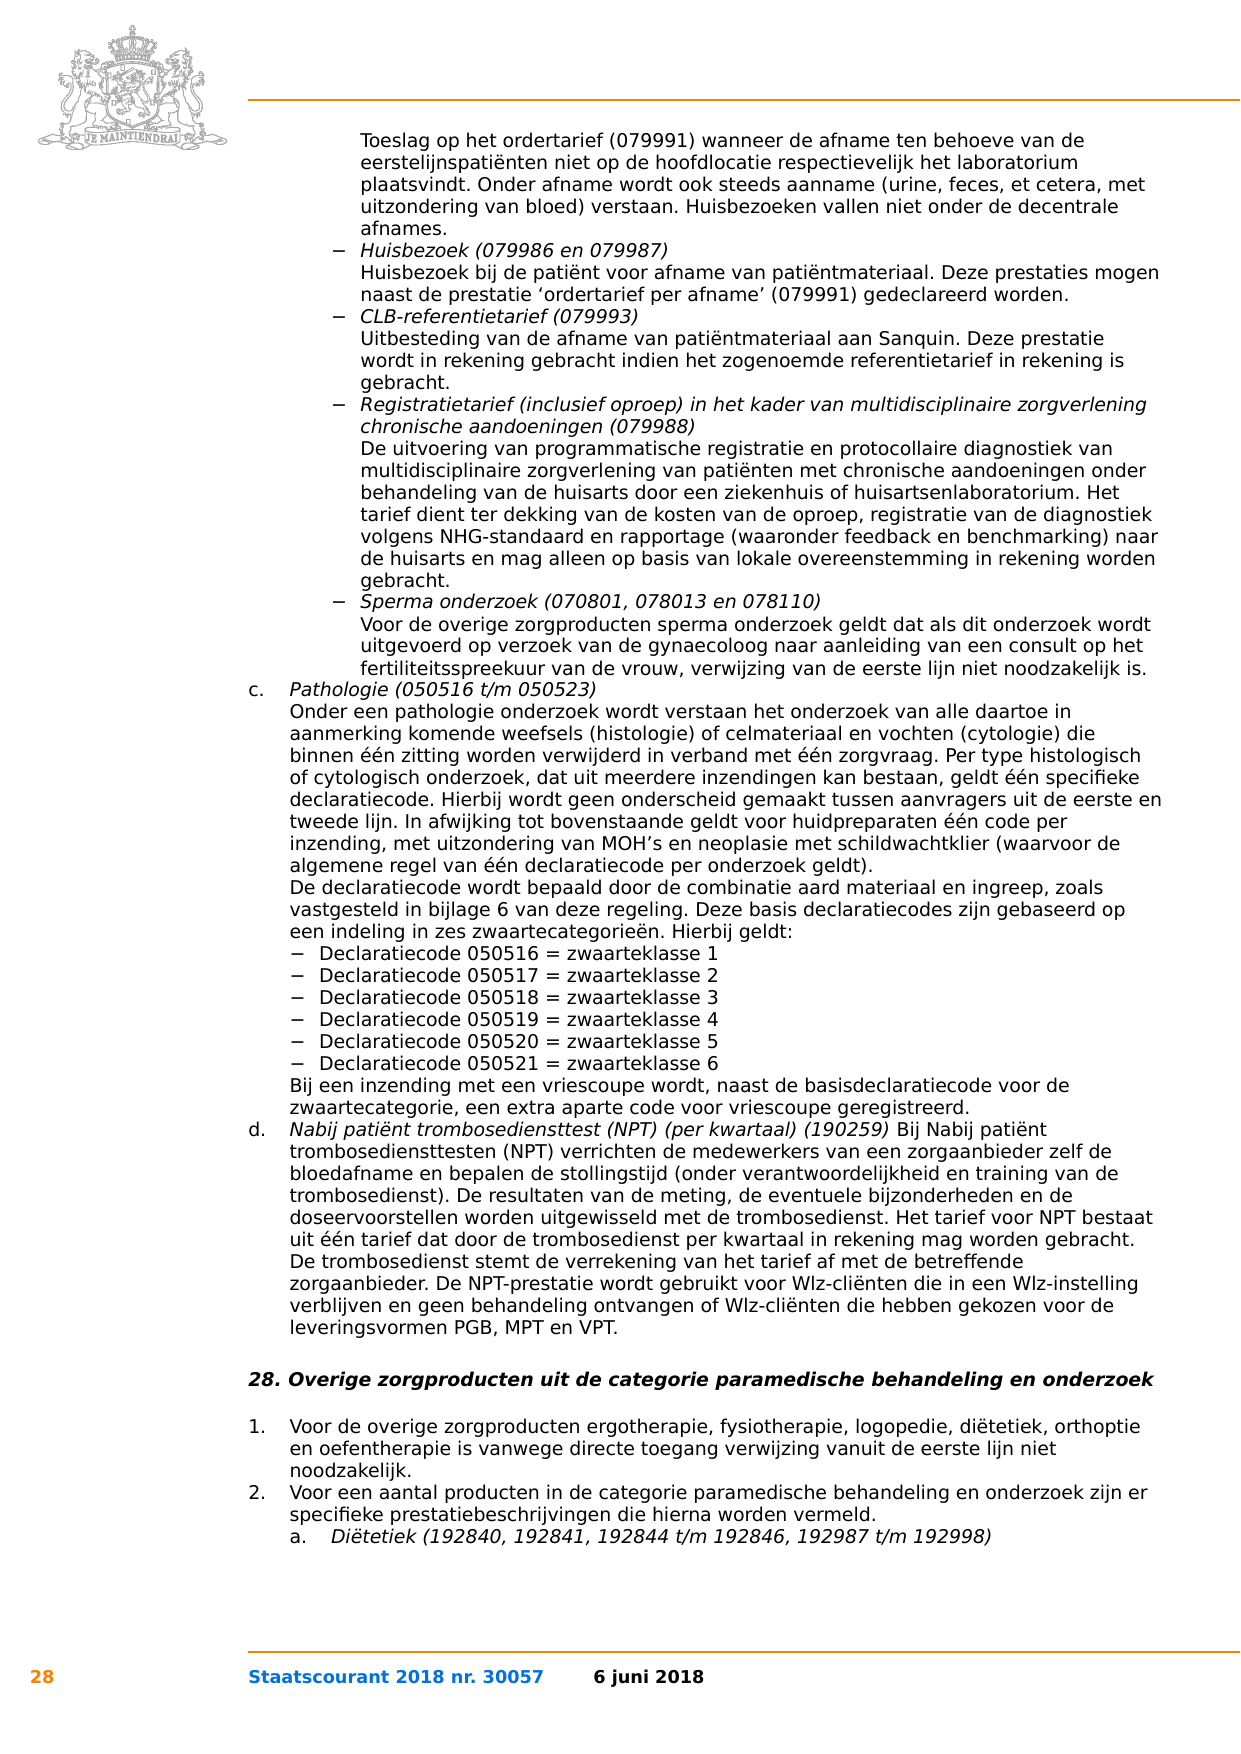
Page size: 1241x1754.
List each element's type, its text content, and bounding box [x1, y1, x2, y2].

text Bij een inzending met een vriescoupe wordt, naast de basisdeclaratiecode voor de zwaartecategorie, een extra aparte code voor vriescoupe geregistreerd. [289, 1075, 1163, 1119]
text 1. Voor de overige zorgproducten ergotherapie, fysiotherapie, logopedie, diëtetiek, orthoptie en oefentherapie is vanwege directe toegang verwijzing vanuit de eerste lijn niet noodzakelijk. [248, 1416, 1163, 1482]
text c. Pathologie (050516 t/m 050523) [248, 679, 1163, 701]
text − Declaratiecode 050517 = zwaarteklasse 2 [289, 965, 1163, 987]
text − Declaratiecode 050521 = zwaarteklasse 6 [289, 1053, 1163, 1075]
text 2. Voor een aantal producten in de categorie paramedische behandeling en onderzoek zijn er specifieke prestatiebeschrijvingen die hierna worden vermeld. [248, 1482, 1163, 1526]
text Onder een pathologie onderzoek wordt verstaan het onderzoek van alle daartoe in aanmerking komende weefsels (histologie) of celmateriaal en vochten (cytologie) die binnen één zitting worden verwijderd in verband met één zorgvraag. Per type histologisch of cytologisch onderzoek, dat uit meerdere inzendingen kan bestaan, geldt één specifieke declaratiecode. Hierbij wordt geen onderscheid gemaakt tussen aanvragers uit de eerste en tweede lijn. In afwijking tot bovenstaande geldt voor huidpreparaten één code per inzending, met uitzondering van MOH’s en neoplasie met schildwachtklier (waarvoor de algemene regel van één declaratiecode per onderzoek geldt). [289, 701, 1163, 877]
text De declaratiecode wordt bepaald door de combinatie aard materiaal en ingreep, zoals vastgesteld in bijlage 6 van deze regeling. Deze basis declaratiecodes zijn gebaseerd op een indeling in zes zwaartecategorieën. Hierbij geldt: [289, 877, 1163, 943]
picture [38, 25, 227, 150]
text − Declaratiecode 050520 = zwaarteklasse 5 [289, 1031, 1163, 1053]
text − Registratietarief (inclusief oproep) in het kader van multidisciplinaire zorgverlening chronische aandoeningen (079988) [331, 394, 1163, 438]
text − CLB-referentietarief (079993) [331, 306, 1163, 328]
text a. Diëtetiek (192840, 192841, 192844 t/m 192846, 192987 t/m 192998) [289, 1526, 1163, 1548]
text De uitvoering van programmatische registratie en protocollaire diagnostiek van multidisciplinaire zorgverlening van patiënten met chronische aandoeningen onder behandeling van de huisarts door een ziekenhuis of huisartsenlaboratorium. Het tarief dient ter dekking van de kosten van de oproep, registratie van de diagnostiek volgens NHG-standaard en rapportage (waaronder feedback en benchmarking) naar de huisarts en mag alleen op basis van lokale overeenstemming in rekening worden gebracht. [360, 438, 1163, 591]
text − Declaratiecode 050516 = zwaarteklasse 1 [289, 943, 1163, 965]
text − Declaratiecode 050519 = zwaarteklasse 4 [289, 1009, 1163, 1031]
text − Declaratiecode 050518 = zwaarteklasse 3 [289, 987, 1163, 1009]
text Huisbezoek bij de patiënt voor afname van patiëntmateriaal. Deze prestaties mogen naast de prestatie ‘ordertarief per afname’ (079991) gedeclareerd worden. [360, 262, 1163, 306]
text Uitbesteding van de afname van patiëntmateriaal aan Sanquin. Deze prestatie wordt in rekening gebracht indien het zogenoemde referentietarief in rekening is gebracht. [360, 328, 1163, 394]
text Toeslag op het ordertarief (079991) wanneer de afname ten behoeve van de eerstelijnspatiënten niet op de hoofdlocatie respectievelijk het laboratorium plaatsvindt. Onder afname wordt ook steeds aanname (urine, feces, et cetera, met uitzondering van bloed) verstaan. Huisbezoeken vallen niet onder de decentrale afnames. [360, 130, 1163, 240]
text − Huisbezoek (079986 en 079987) [331, 240, 1163, 262]
subtitle 28. Overige zorgproducten uit de categorie paramedische behandeling en onderzoek [248, 1369, 1163, 1391]
text − Sperma onderzoek (070801, 078013 en 078110) [331, 591, 1163, 613]
text Voor de overige zorgproducten sperma onderzoek geldt dat als dit onderzoek wordt uitgevoerd op verzoek van de gynaecoloog naar aanleiding van een consult op het fertiliteitsspreekuur van de vrouw, verwijzing van de eerste lijn niet noodzakelijk is. [360, 613, 1163, 679]
text d. Nabij patiënt trombosediensttest (NPT) (per kwartaal) (190259) Bij Nabij patiënt trombosediensttesten (NPT) verrichten de medewerkers van een zorgaanbieder zelf de bloedafname en bepalen de stollingstijd (onder verantwoordelijkheid en training van de trombosedienst). De resultaten van de meting, de eventuele bijzonderheden en de doseervoorstellen worden uitgewisseld met de trombosedienst. Het tarief voor NPT bestaat uit één tarief dat door de trombosedienst per kwartaal in rekening mag worden gebracht. De trombosedienst stemt de verrekening van het tarief af met de betreffende zorgaanbieder. De NPT-prestatie wordt gebruikt voor Wlz-cliënten die in een Wlz-instelling verblijven en geen behandeling ontvangen of Wlz-cliënten die hebben gekozen voor de leveringsvormen PGB, MPT en VPT. [248, 1119, 1163, 1339]
